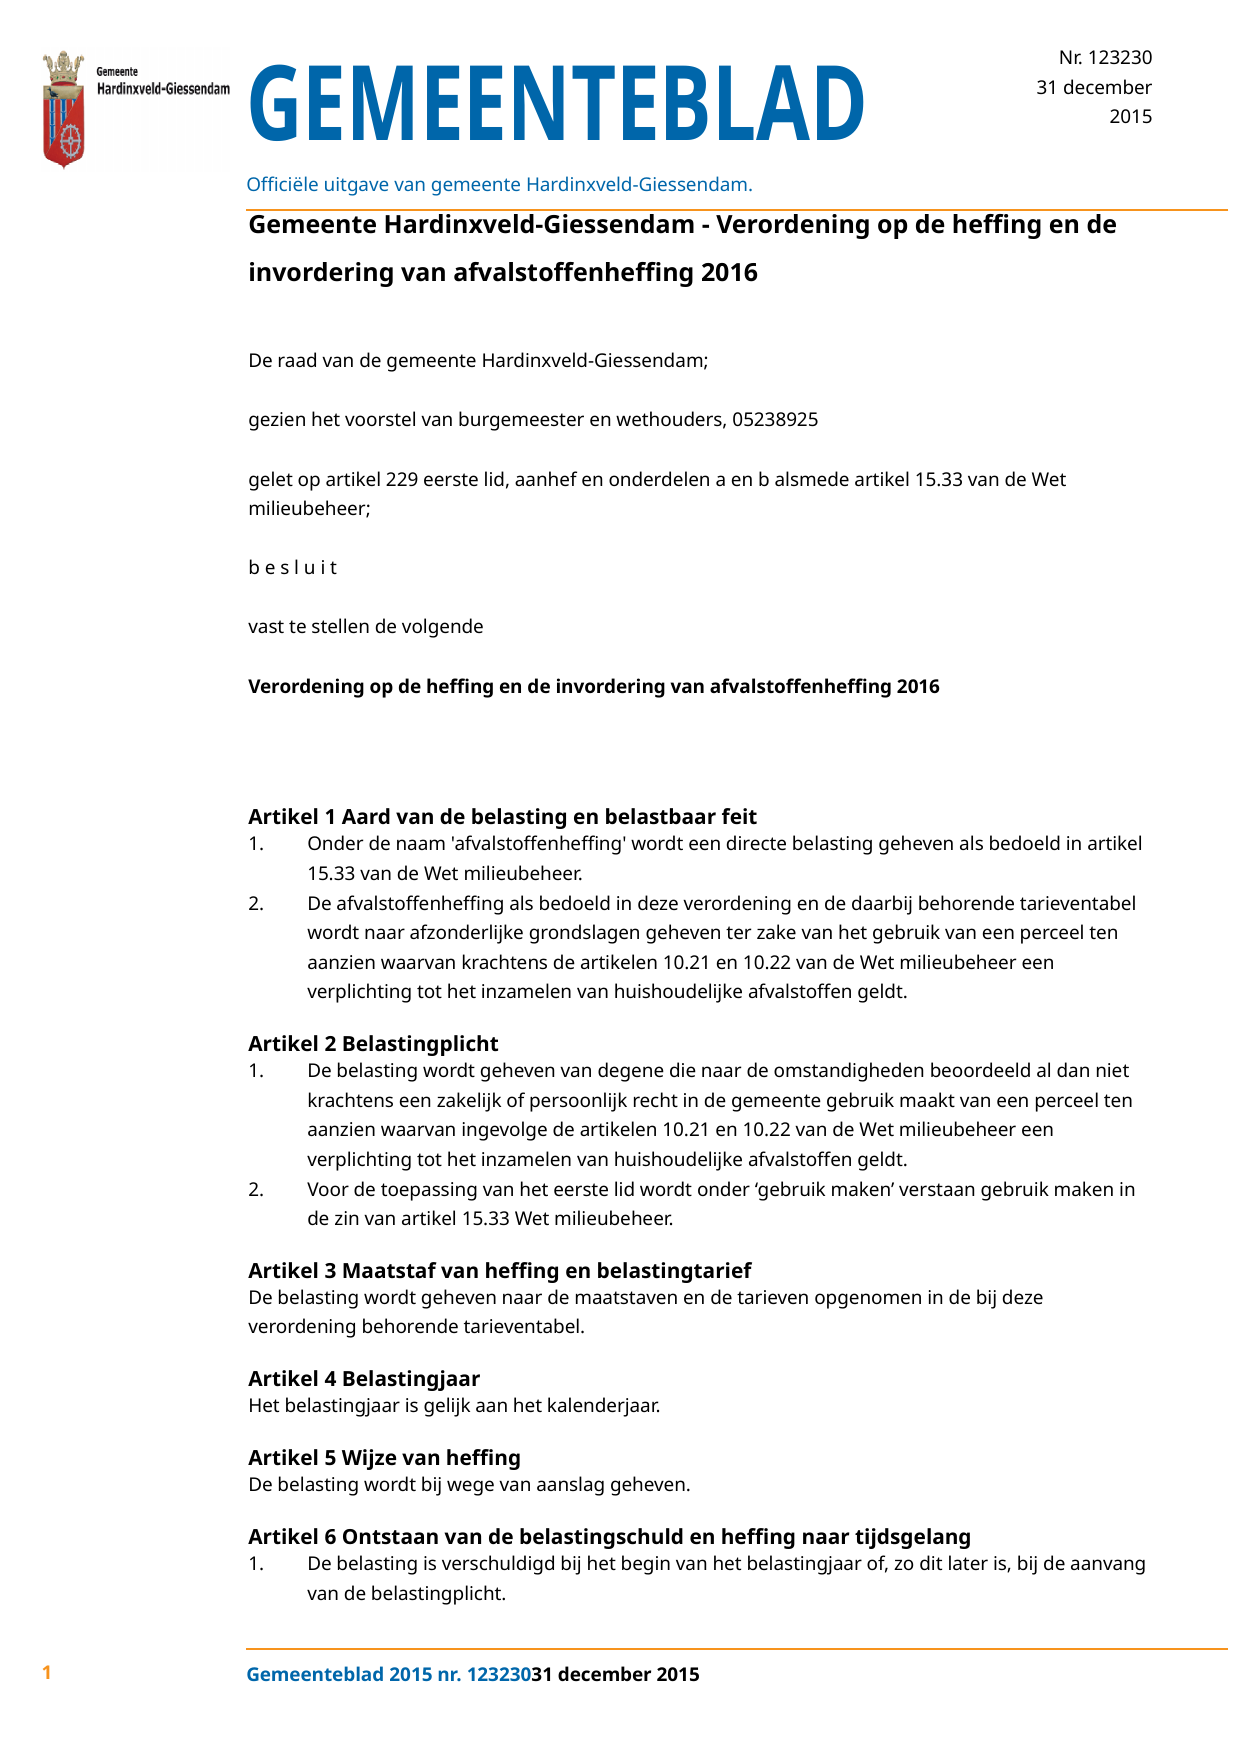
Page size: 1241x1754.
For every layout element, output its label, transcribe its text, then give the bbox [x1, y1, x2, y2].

text Het belastingjaar is gelijk aan het kalenderjaar. [248, 1393, 1152, 1418]
text Artikel 4 Belastingjaar [248, 1364, 1152, 1393]
list De afvalstoffenheffing als bedoeld in deze verordening en de daarbij behorende tarieventabel wordt naar afzonderlijke grondslagen geheven ter zake van het gebruik van een perceel ten aanzien waarvan krachtens de artikelen 10.21 en 10.22 van de Wet milieubeheer een verplichting tot het inzamelen van huishoudelijke afvalstoffen geldt. [248, 890, 1152, 1004]
text Artikel 6 Ontstaan van de belastingschuld en heffing naar tijdsgelang [248, 1522, 1152, 1550]
text De belasting wordt bij wege van aanslag geheven. [248, 1471, 1152, 1497]
picture [41, 47, 231, 172]
text Artikel 1 Aard van de belasting en belastbaar feit [248, 802, 1152, 831]
text Gemeente Hardinxveld-Giessendam - Verordening op de heffing en de invordering van afvalstoffenheffing 2016 [248, 211, 1152, 288]
text gezien het voorstel van burgemeester en wethouders, 05238925 [248, 407, 1152, 432]
text Artikel 5 Wijze van heffing [248, 1443, 1152, 1471]
text Artikel 2 Belastingplicht [248, 1029, 1152, 1057]
list De belasting wordt geheven van degene die naar de omstandigheden beoordeeld al dan niet krachtens een zakelijk of persoonlijk recht in de gemeente gebruik maakt van een perceel ten aanzien waarvan ingevolge de artikelen 10.21 en 10.22 van de Wet milieubeheer een verplichting tot het inzamelen van huishoudelijke afvalstoffen geldt. [248, 1057, 1152, 1172]
list Onder de naam 'afvalstoffenheffing' wordt een directe belasting geheven als bedoeld in artikel 15.33 van de Wet milieubeheer. [248, 831, 1152, 886]
list De belasting is verschuldigd bij het begin van het belastingjaar of, zo dit later is, bij de aanvang van de belastingplicht. [248, 1550, 1152, 1606]
text b e s l u i t [248, 554, 1152, 580]
text Artikel 3 Maatstaf van heffing en belastingtarief [248, 1256, 1152, 1284]
text De belasting wordt geheven naar de maatstaven en de tarieven opgenomen in de bij deze verordening behorende tarieventabel. [248, 1284, 1152, 1339]
list Voor de toepassing van het eerste lid wordt onder ‘gebruik maken’ verstaan gebruik maken in de zin van artikel 15.33 Wet milieubeheer. [248, 1176, 1152, 1231]
text gelet op artikel 229 eerste lid, aanhef en onderdelen a en b alsmede artikel 15.33 van de Wet milieubeheer; [248, 466, 1152, 521]
text Verordening op de heffing en de invordering van afvalstoffenheffing 2016 [248, 673, 1152, 699]
text De raad van de gemeente Hardinxveld-Giessendam; [248, 347, 1152, 373]
text vast te stellen de volgende [248, 614, 1152, 639]
